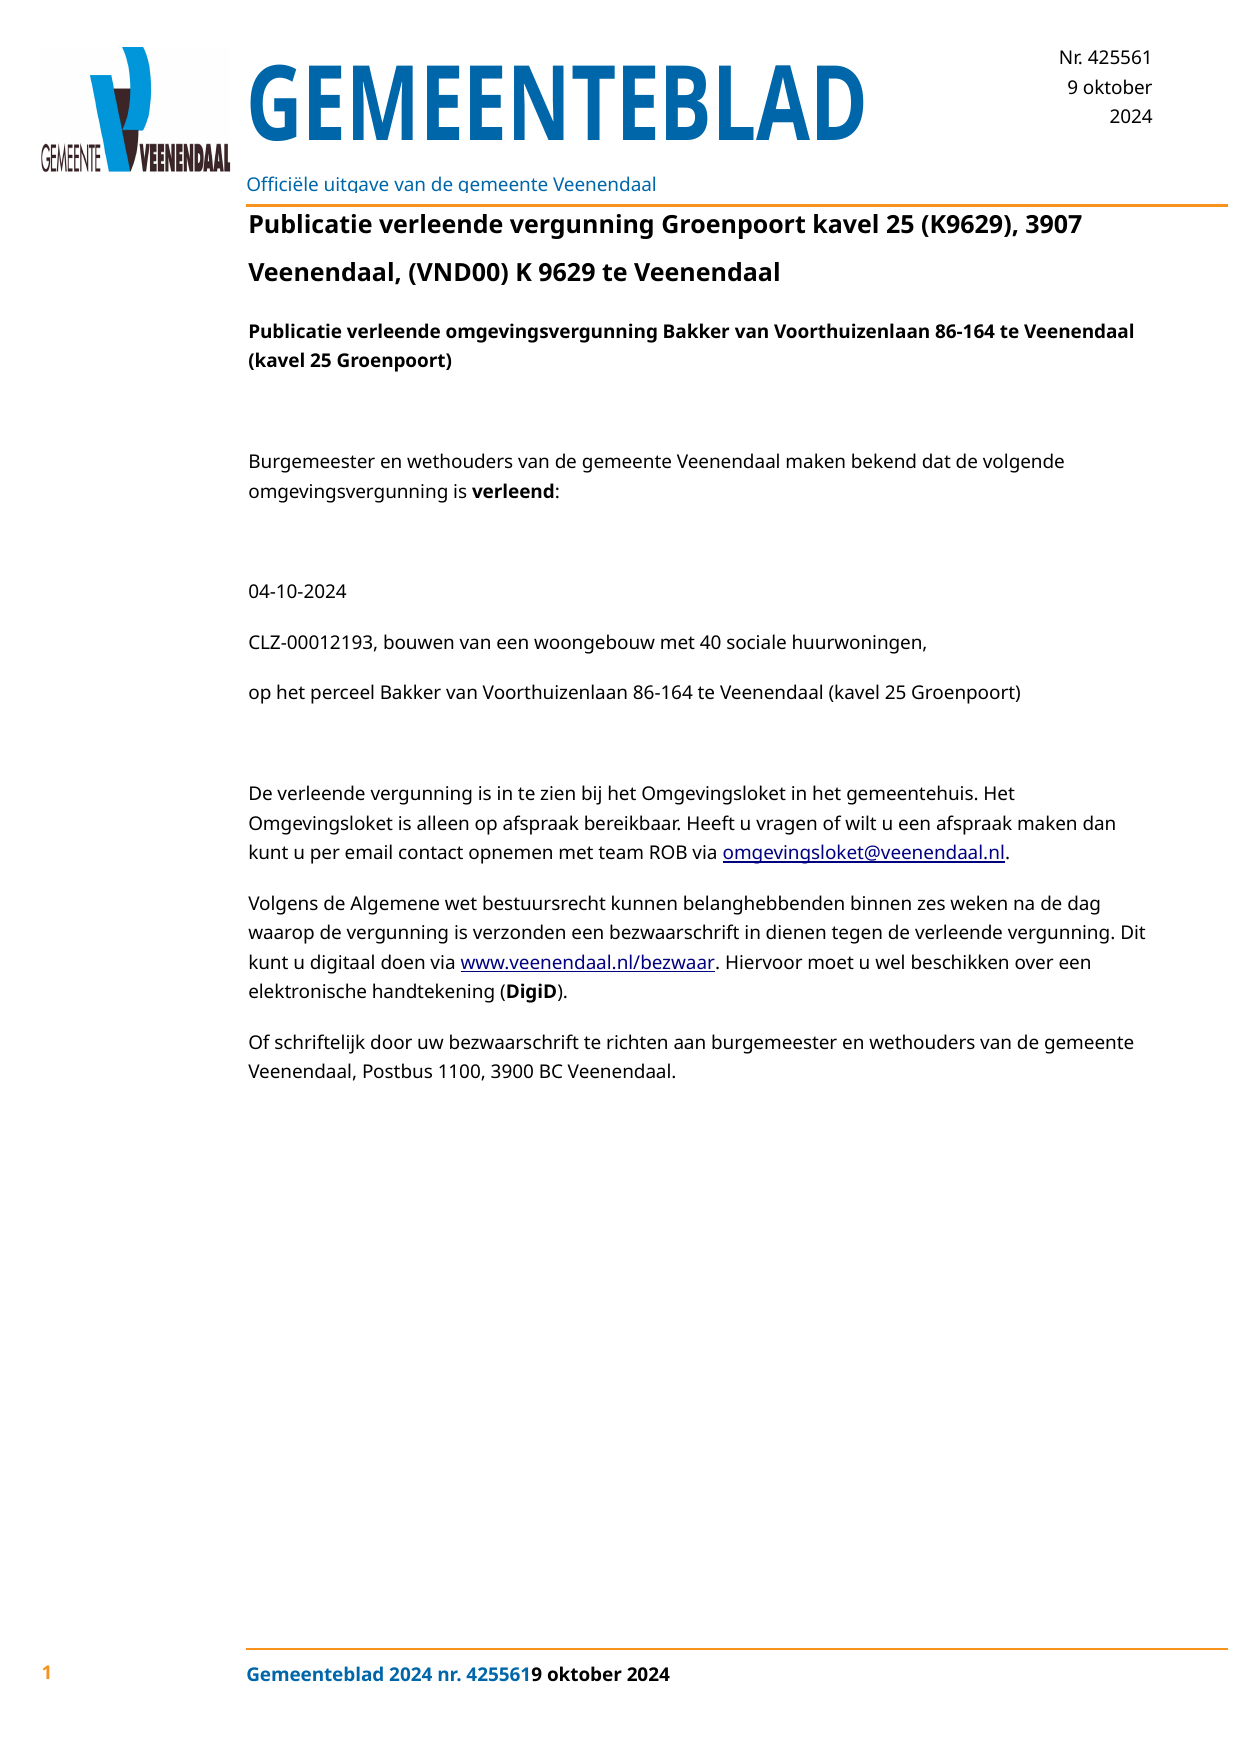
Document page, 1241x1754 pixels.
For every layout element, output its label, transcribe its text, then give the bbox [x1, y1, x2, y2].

text Publicatie verleende vergunning Groenpoort kavel 25 (K9629), 3907 Veenendaal, (VND00) K 9629 te Veenendaal [248, 207, 1152, 288]
text Volgens de Algemene wet bestuursrecht kunnen belanghebbenden binnen zes weken na de dag waarop de vergunning is verzonden een bezwaarschrift in dienen tegen de verleende vergunning. Dit kunt u digitaal doen via www.veenendaal.nl/bezwaar. Hiervoor moet u wel beschikken over een elektronische handtekening (DigiD). [248, 890, 1152, 1004]
text De verleende vergunning is in te zien bij het Omgevingsloket in het gemeentehuis. Het Omgevingsloket is alleen op afspraak bereikbaar. Heeft u vragen of wilt u een afspraak maken dan kunt u per email contact opnemen met team ROB via omgevingsloket@veenendaal.nl. [248, 780, 1152, 865]
picture [41, 47, 130, 172]
text Publicatie verleende omgevingsvergunning Bakker van Voorthuizenlaan 86-164 te Veenendaal (kavel 25 Groenpoort) [248, 318, 1152, 373]
text 04-10-2024 [248, 579, 1152, 604]
text Burgemeester en wethouders van de gemeente Veenendaal maken bekend dat de volgende omgevingsvergunning is verleend: [248, 448, 1152, 504]
text CLZ-00012193, bouwen van een woongebouw met 40 sociale huurwoningen, [248, 629, 1152, 655]
text op het perceel Bakker van Voorthuizenlaan 86-164 te Veenendaal (kavel 25 Groenpoort) [248, 679, 1152, 705]
text Of schriftelijk door uw bezwaarschrift te richten aan burgemeester en wethouders van de gemeente Veenendaal, Postbus 1100, 3900 BC Veenendaal. [248, 1029, 1152, 1084]
picture [123, 47, 231, 172]
